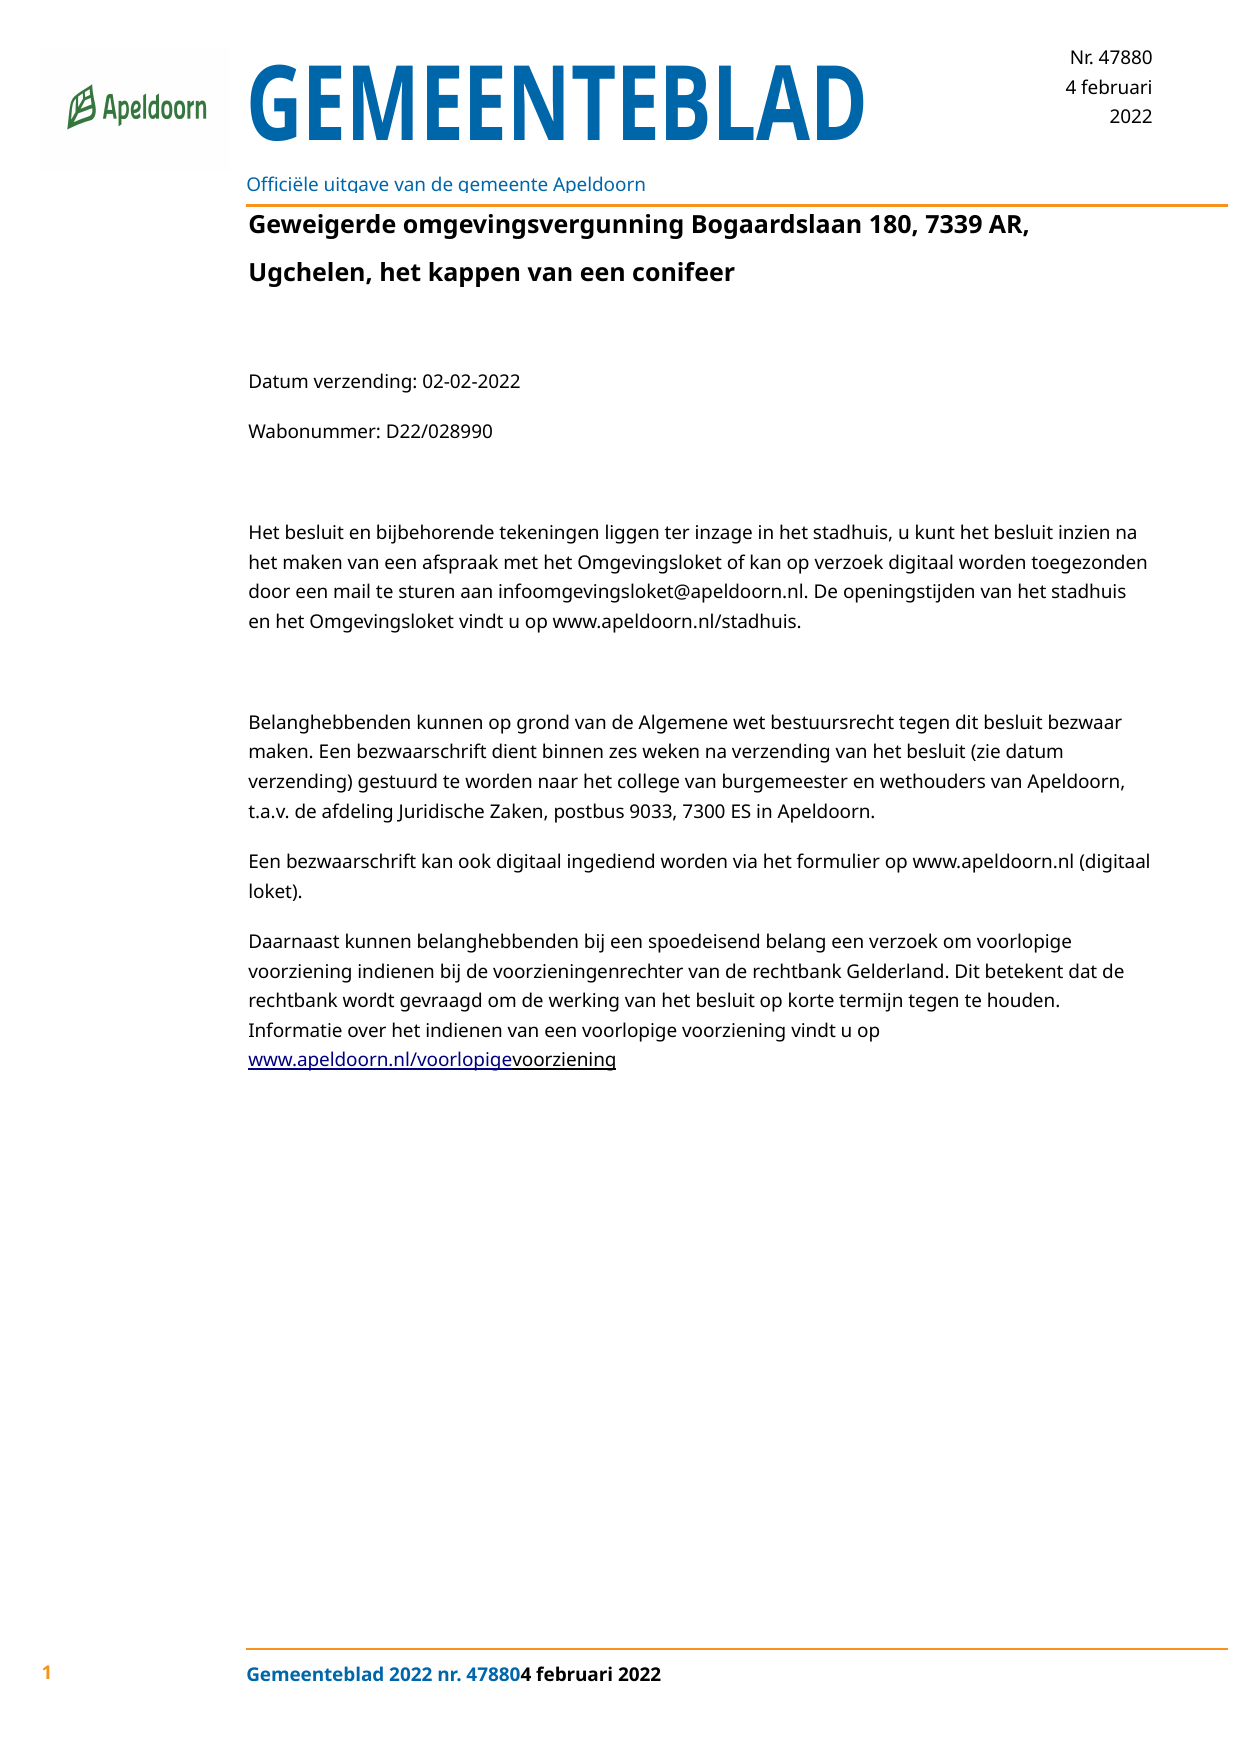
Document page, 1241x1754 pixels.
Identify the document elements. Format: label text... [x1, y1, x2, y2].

text Datum verzending: 02-02-2022 [248, 368, 1152, 394]
text Het besluit en bijbehorende tekeningen liggen ter inzage in het stadhuis, u kunt het besluit inzien na het maken van een afspraak met het Omgevingsloket of kan op verzoek digitaal worden toegezonden door een mail te sturen aan infoomgevingsloket@apeldoorn.nl. De openingstijden van het stadhuis en het Omgevingsloket vindt u op www.apeldoorn.nl/stadhuis. [248, 519, 1152, 634]
text Wabonummer: D22/028990 [248, 419, 1152, 444]
text Belanghebbenden kunnen op grond van de Algemene wet bestuursrecht tegen dit besluit bezwaar maken. Een bezwaarschrift dient binnen zes weken na verzending van het besluit (zie datum verzending) gestuurd te worden naar het college van burgemeester en wethouders van Apeldoorn, t.a.v. de afdeling Juridische Zaken, postbus 9033, 7300 ES in Apeldoorn. [248, 709, 1152, 824]
picture [41, 47, 231, 172]
text Een bezwaarschrift kan ook digitaal ingediend worden via het formulier op www.apeldoorn.nl (digitaal loket). [248, 848, 1152, 904]
text Geweigerde omgevingsvergunning Bogaardslaan 180, 7339 AR, Ugchelen, het kappen van een conifeer [248, 207, 1152, 288]
text Daarnaast kunnen belanghebbenden bij een spoedeisend belang een verzoek om voorlopige voorziening indienen bij de voorzieningenrechter van de rechtbank Gelderland. Dit betekent dat de rechtbank wordt gevraagd om de werking van het besluit op korte termijn tegen te houden. Informatie over het indienen van een voorlopige voorziening vindt u op www.apeldoorn.nl/voorlopigevoorziening [248, 928, 1152, 1072]
